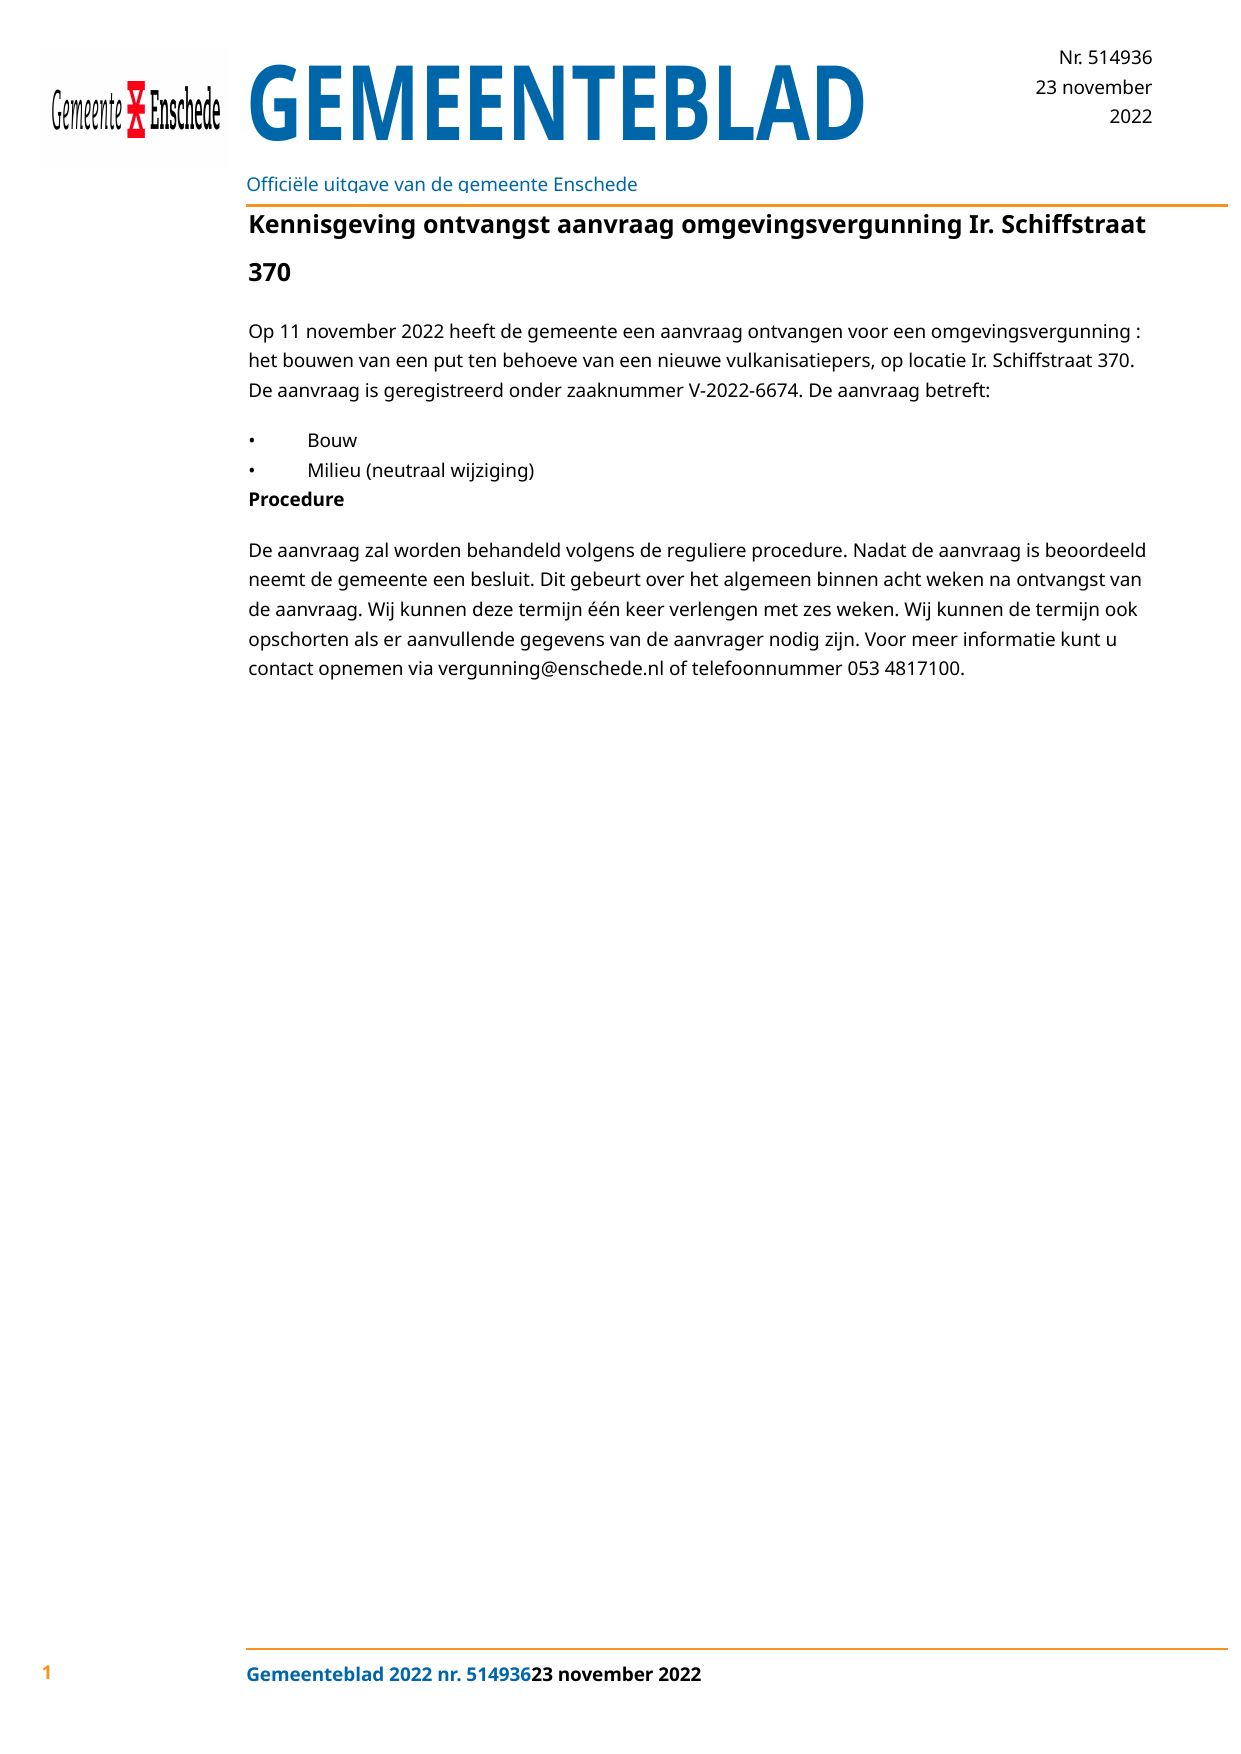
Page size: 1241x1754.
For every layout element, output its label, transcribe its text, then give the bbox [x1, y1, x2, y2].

list Milieu (neutraal wijziging) [248, 457, 1152, 483]
text Op 11 november 2022 heeft de gemeente een aanvraag ontvangen voor een omgevingsvergunning : het bouwen van een put ten behoeve van een nieuwe vulkanisatiepers, op locatie Ir. Schiffstraat 370. De aanvraag is geregistreerd onder zaaknummer V-2022-6674. De aanvraag betreft: [248, 318, 1152, 403]
text Kennisgeving ontvangst aanvraag omgevingsvergunning Ir. Schiffstraat 370 [248, 207, 1152, 288]
text Procedure [248, 487, 1152, 512]
text De aanvraag zal worden behandeld volgens de reguliere procedure. Nadat de aanvraag is beoordeeld neemt de gemeente een besluit. Dit gebeurt over het algemeen binnen acht weken na ontvangst van de aanvraag. Wij kunnen deze termijn één keer verlengen met zes weken. Wij kunnen de termijn ook opschorten als er aanvullende gegevens van de aanvrager nodig zijn. Voor meer informatie kunt u contact opnemen via vergunning@enschede.nl of telefoonnummer 053 4817100. [248, 537, 1152, 681]
picture [41, 47, 231, 172]
list Bouw [248, 427, 1152, 453]
